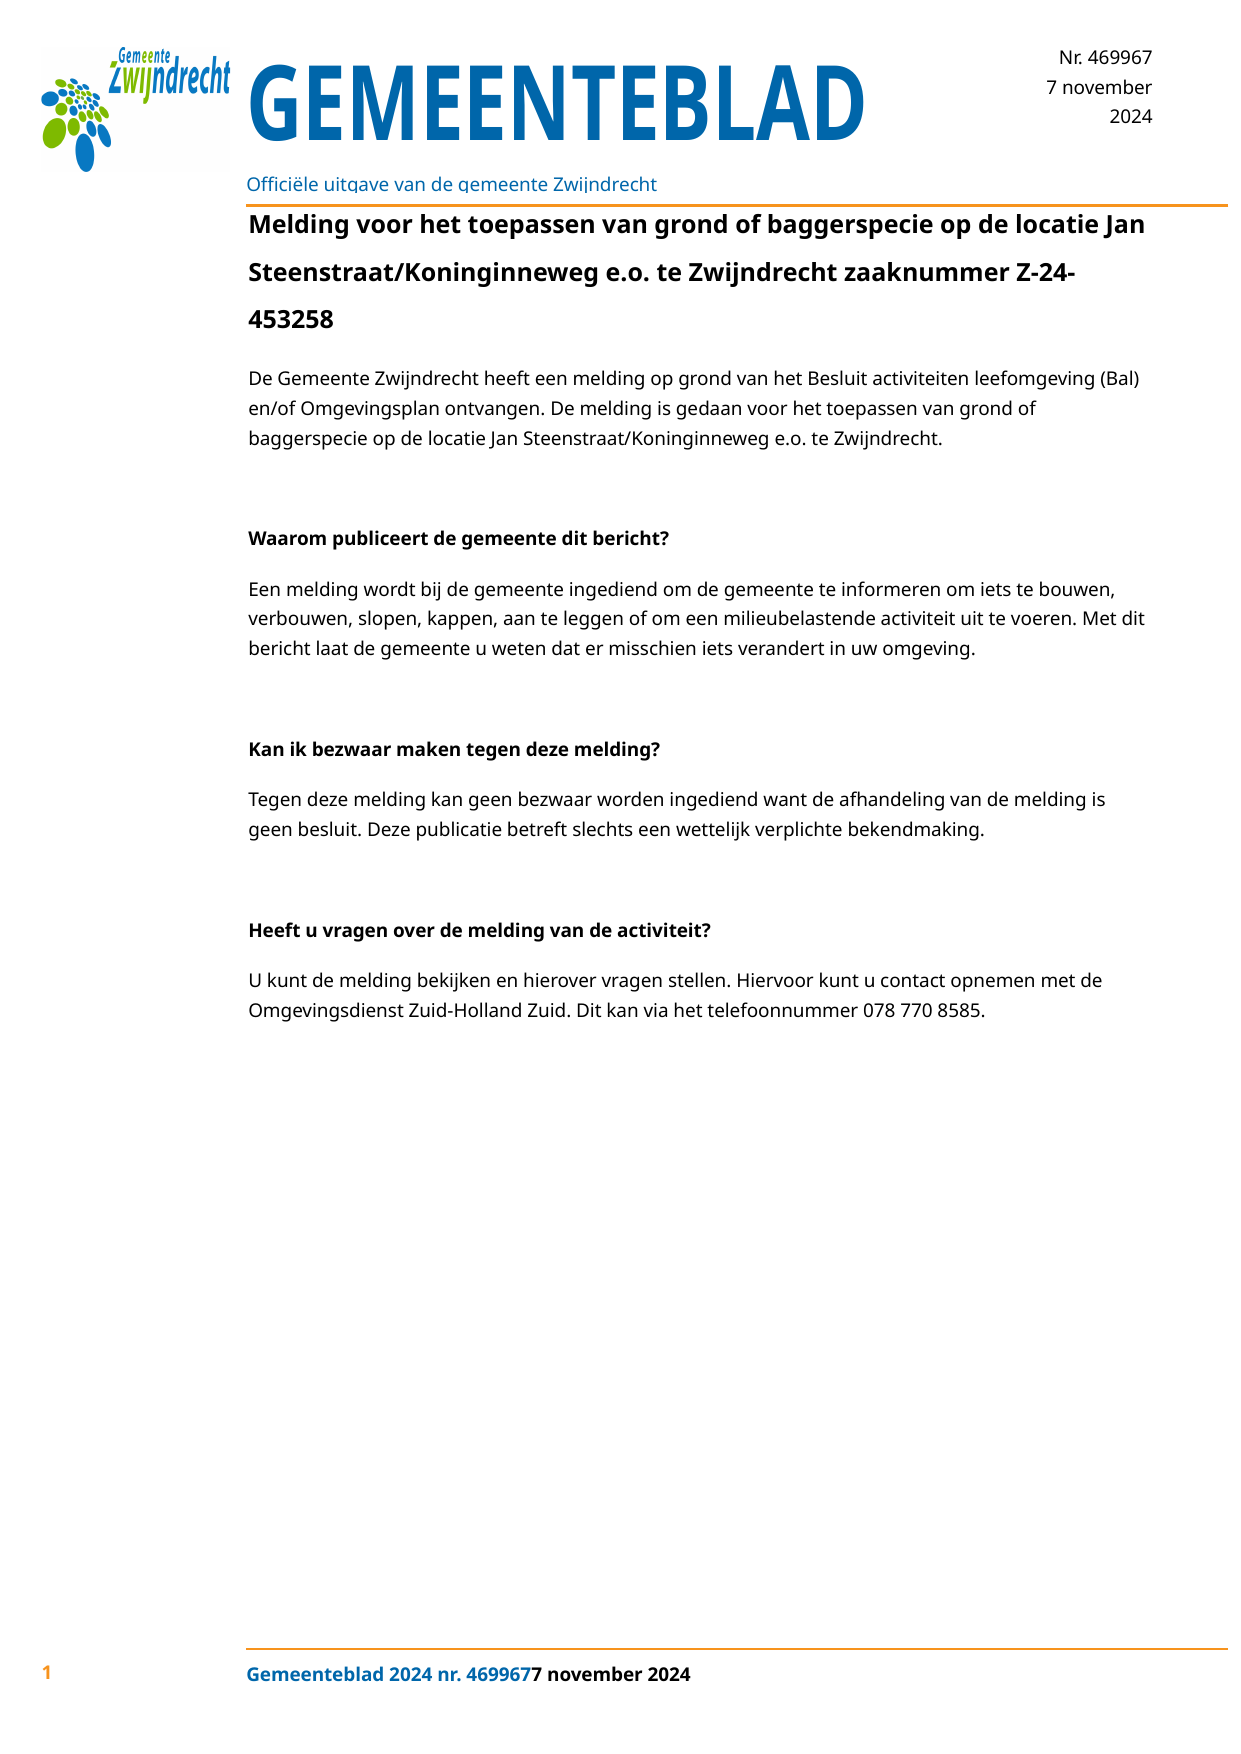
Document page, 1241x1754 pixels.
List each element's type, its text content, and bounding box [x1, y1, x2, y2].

text Waarom publiceert de gemeente dit bericht? [248, 526, 1152, 551]
text Tegen deze melding kan geen bezwaar worden ingediend want de afhandeling van de melding is geen besluit. Deze publicatie betreft slechts een wettelijk verplichte bekendmaking. [248, 786, 1152, 842]
text Melding voor het toepassen van grond of baggerspecie op de locatie Jan Steenstraat/Koninginneweg e.o. te Zwijndrecht zaaknummer Z-24-453258 [248, 207, 1152, 336]
picture [41, 47, 231, 172]
text Heeft u vragen over de melding van de activiteit? [248, 917, 1152, 942]
text Kan ik bezwaar maken tegen deze melding? [248, 736, 1152, 762]
text De Gemeente Zwijndrecht heeft een melding op grond van het Besluit activiteiten leefomgeving (Bal) en/of Omgevingsplan ontvangen. De melding is gedaan voor het toepassen van grond of baggerspecie op de locatie Jan Steenstraat/Koninginneweg e.o. te Zwijndrecht. [248, 366, 1152, 450]
text Een melding wordt bij de gemeente ingediend om de gemeente te informeren om iets te bouwen, verbouwen, slopen, kappen, aan te leggen of om een milieubelastende activiteit uit te voeren. Met dit bericht laat de gemeente u weten dat er misschien iets verandert in uw omgeving. [248, 576, 1152, 661]
text U kunt de melding bekijken en hierover vragen stellen. Hiervoor kunt u contact opnemen met de Omgevingsdienst Zuid-Holland Zuid. Dit kan via het telefoonnummer 078 770 8585. [248, 967, 1152, 1022]
